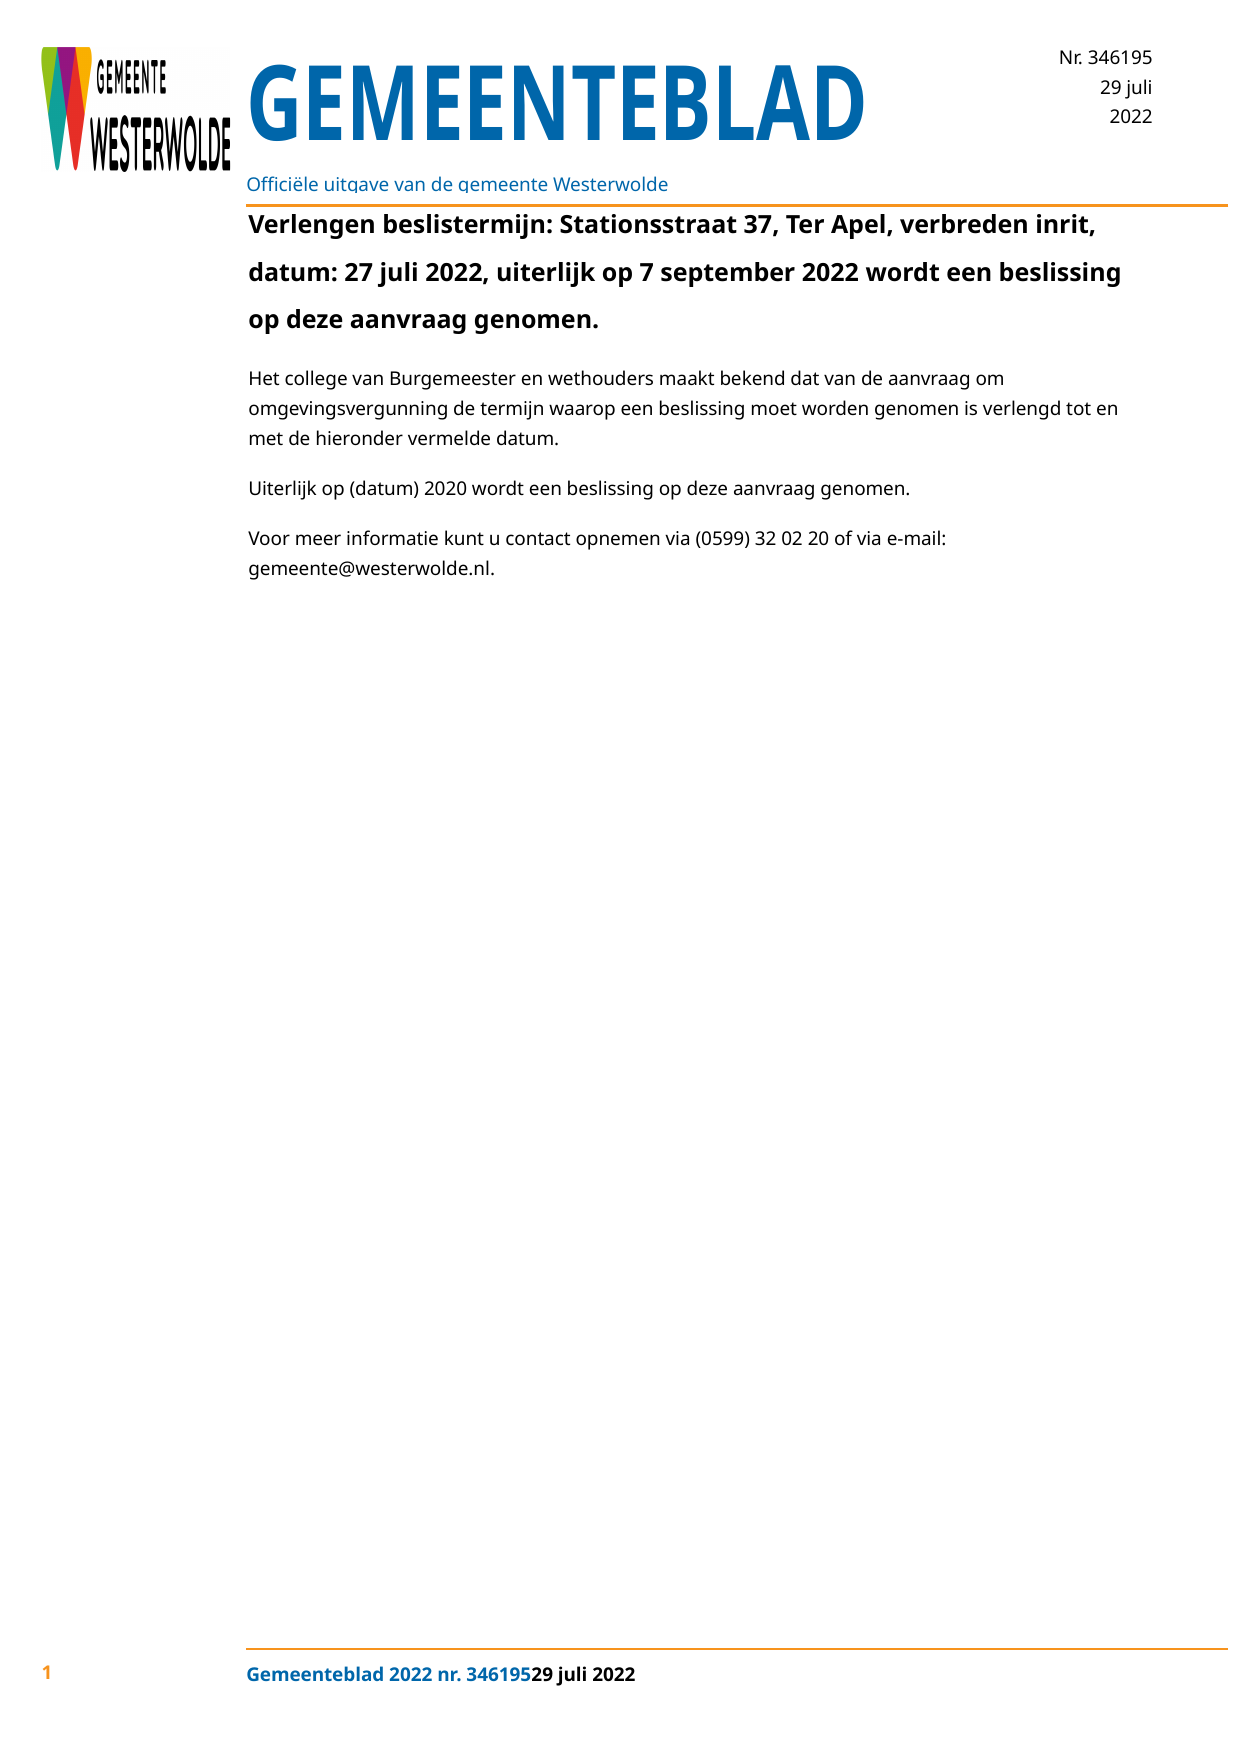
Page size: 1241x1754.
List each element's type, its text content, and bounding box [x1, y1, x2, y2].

text Voor meer informatie kunt u contact opnemen via (0599) 32 02 20 of via e-mail: gemeente@westerwolde.nl. [248, 526, 1152, 581]
text Verlengen beslistermijn: Stationsstraat 37, Ter Apel, verbreden inrit, datum: 27 juli 2022, uiterlijk op 7 september 2022 wordt een beslissing op deze aanvraag genomen. [248, 207, 1152, 336]
picture [41, 47, 231, 172]
text Uiterlijk op (datum) 2020 wordt een beslissing op deze aanvraag genomen. [248, 475, 1152, 501]
text Het college van Burgemeester en wethouders maakt bekend dat van de aanvraag om omgevingsvergunning de termijn waarop een beslissing moet worden genomen is verlengd tot en met de hieronder vermelde datum. [248, 366, 1152, 450]
